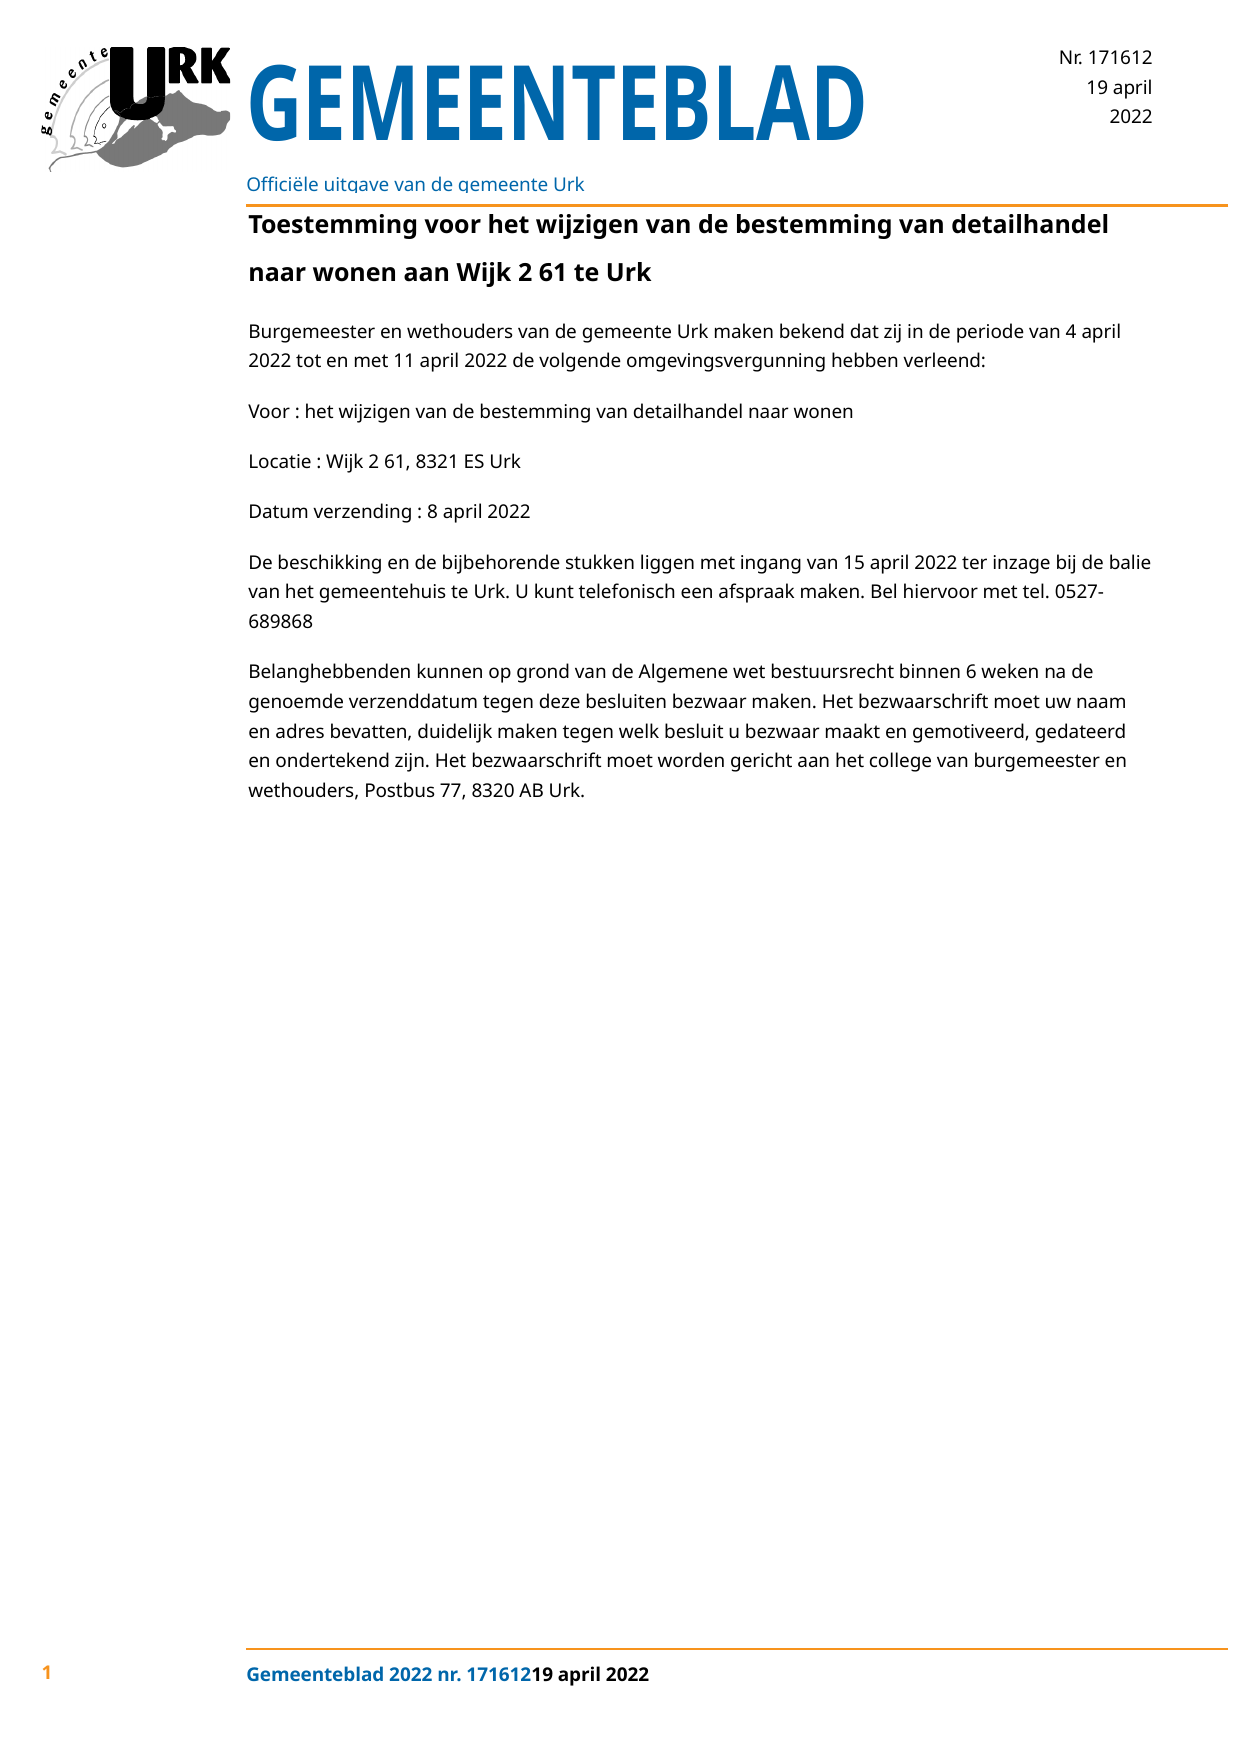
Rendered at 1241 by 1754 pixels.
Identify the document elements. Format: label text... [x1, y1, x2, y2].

picture [41, 47, 231, 172]
text Voor : het wijzigen van de bestemming van detailhandel naar wonen [248, 398, 1152, 424]
text Burgemeester en wethouders van de gemeente Urk maken bekend dat zij in de periode van 4 april 2022 tot en met 11 april 2022 de volgende omgevingsvergunning hebben verleend: [248, 318, 1152, 373]
text Toestemming voor het wijzigen van de bestemming van detailhandel naar wonen aan Wijk 2 61 te Urk [248, 207, 1152, 288]
text Locatie : Wijk 2 61, 8321 ES Urk [248, 448, 1152, 474]
text Belanghebbenden kunnen op grond van de Algemene wet bestuursrecht binnen 6 weken na de genoemde verzenddatum tegen deze besluiten bezwaar maken. Het bezwaarschrift moet uw naam en adres bevatten, duidelijk maken tegen welk besluit u bezwaar maakt en gemotiveerd, gedateerd en ondertekend zijn. Het bezwaarschrift moet worden gericht aan het college van burgemeester en wethouders, Postbus 77, 8320 AB Urk. [248, 659, 1152, 803]
text De beschikking en de bijbehorende stukken liggen met ingang van 15 april 2022 ter inzage bij de balie van het gemeentehuis te Urk. U kunt telefonisch een afspraak maken. Bel hiervoor met tel. 0527-689868 [248, 549, 1152, 634]
text Datum verzending : 8 april 2022 [248, 499, 1152, 524]
